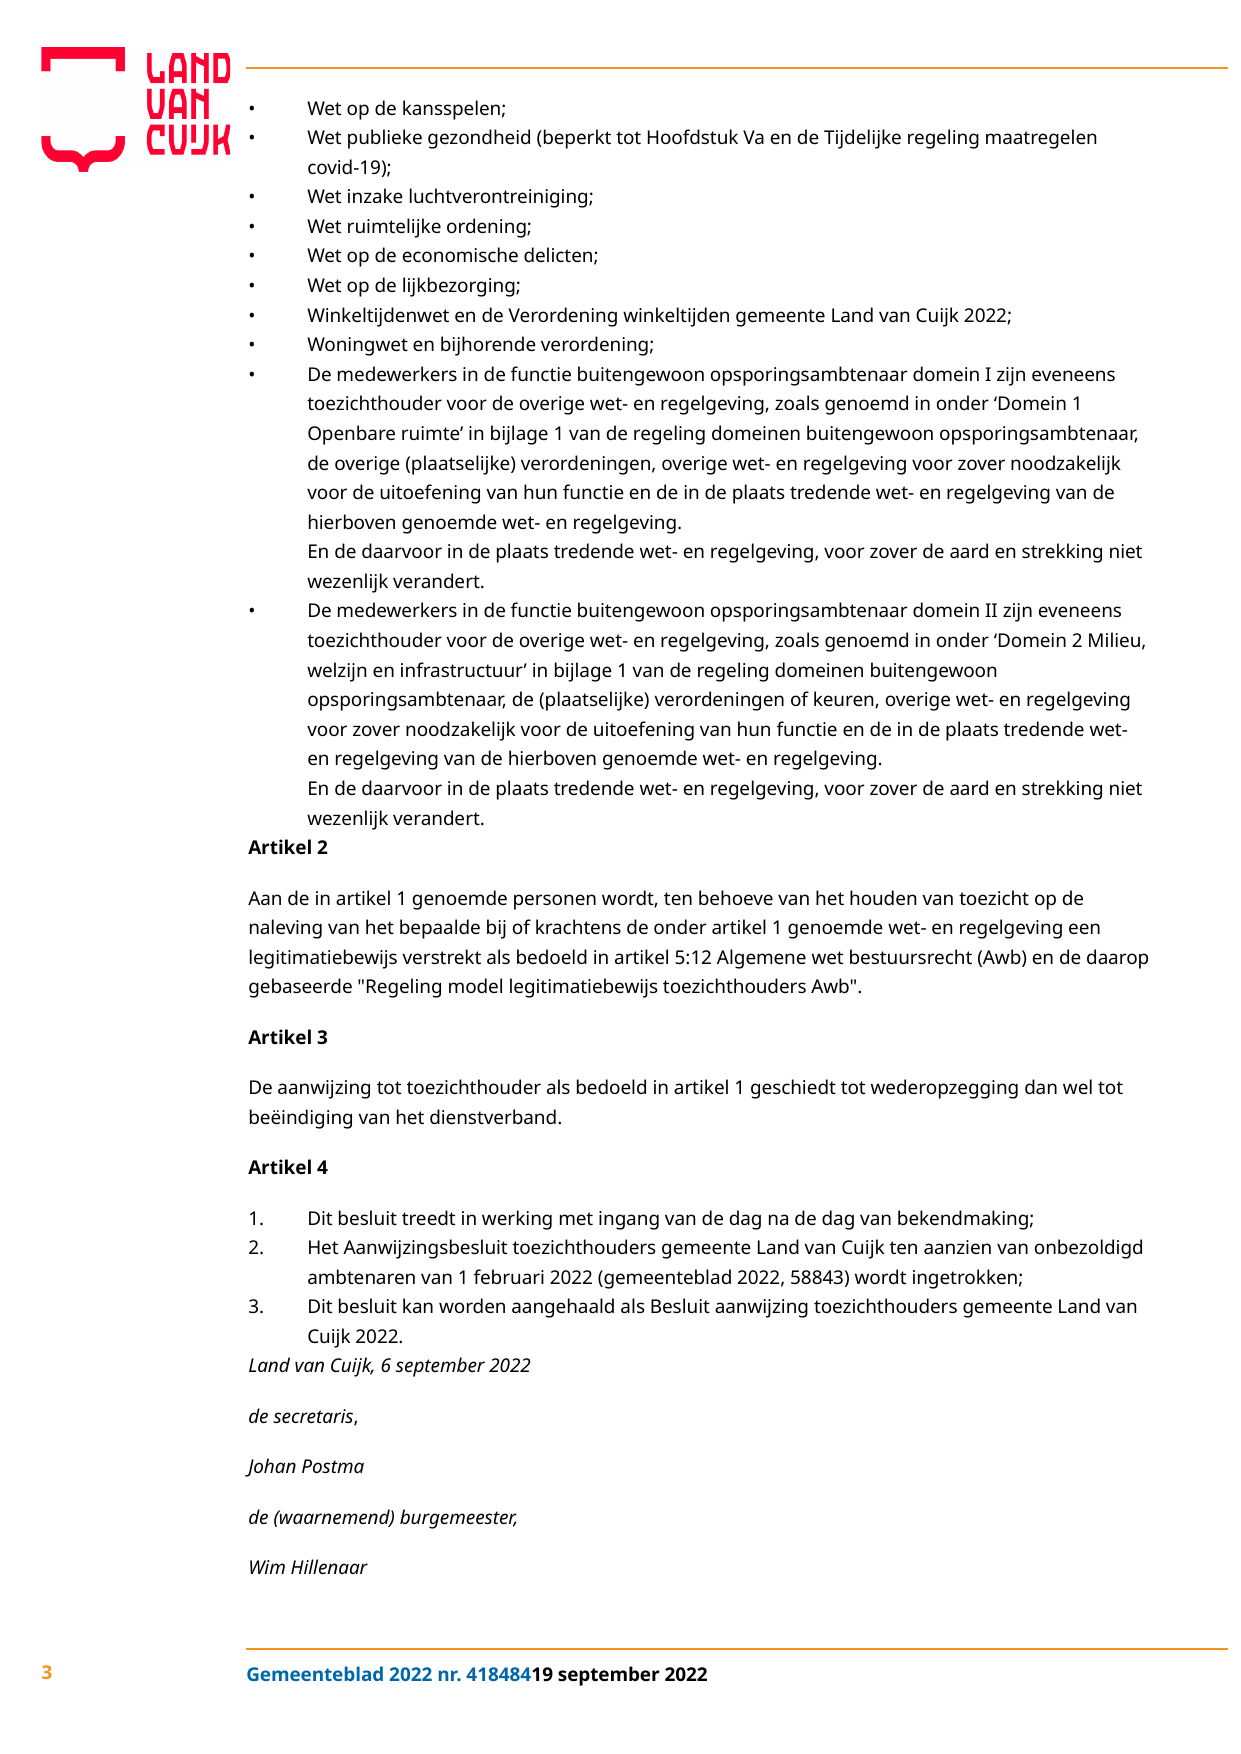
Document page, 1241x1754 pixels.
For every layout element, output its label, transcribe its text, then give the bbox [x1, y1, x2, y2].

list Wet op de economische delicten; [248, 243, 1152, 268]
list Wet publieke gezondheid (beperkt tot Hoofdstuk Va en de Tijdelijke regeling maatregelen covid-19); [248, 124, 1152, 180]
text de secretaris, [248, 1403, 1152, 1429]
list En de daarvoor in de plaats tredende wet- en regelgeving, voor zover de aard en strekking niet wezenlijk verandert. [248, 538, 1152, 594]
text Artikel 2 [248, 834, 1152, 860]
text Land van Cuijk, 6 september 2022 [248, 1353, 1152, 1378]
text Artikel 4 [248, 1154, 1152, 1180]
list Wet op de kansspelen; [248, 95, 1152, 121]
list En de daarvoor in de plaats tredende wet- en regelgeving, voor zover de aard en strekking niet wezenlijk verandert. [248, 775, 1152, 831]
list Winkeltijdenwet en de Verordening winkeltijden gemeente Land van Cuijk 2022; [248, 302, 1152, 328]
list Woningwet en bijhorende verordening; [248, 331, 1152, 357]
text De aanwijzing tot toezichthouder als bedoeld in artikel 1 geschiedt tot wederopzegging dan wel tot beëindiging van het dienstverband. [248, 1074, 1152, 1130]
list Dit besluit treedt in werking met ingang van de dag na de dag van bekendmaking; [248, 1205, 1152, 1231]
list De medewerkers in de functie buitengewoon opsporingsambtenaar domein I zijn eveneens toezichthouder voor de overige wet- en regelgeving, zoals genoemd in onder ‘Domein 1 Openbare ruimte’ in bijlage 1 van de regeling domeinen buitengewoon opsporingsambtenaar, de overige (plaatselijke) verordeningen, overige wet- en regelgeving voor zover noodzakelijk voor de uitoefening van hun functie en de in de plaats tredende wet- en regelgeving van de hierboven genoemde wet- en regelgeving. [248, 361, 1152, 535]
text Johan Postma [248, 1453, 1152, 1479]
list De medewerkers in de functie buitengewoon opsporingsambtenaar domein II zijn eveneens toezichthouder voor de overige wet- en regelgeving, zoals genoemd in onder ‘Domein 2 Milieu, welzijn en infrastructuur’ in bijlage 1 van de regeling domeinen buitengewoon opsporingsambtenaar, de (plaatselijke) verordeningen of keuren, overige wet- en regelgeving voor zover noodzakelijk voor de uitoefening van hun functie en de in de plaats tredende wet- en regelgeving van de hierboven genoemde wet- en regelgeving. [248, 598, 1152, 771]
picture [41, 47, 231, 172]
list Wet inzake luchtverontreiniging; [248, 183, 1152, 209]
list Wet op de lijkbezorging; [248, 272, 1152, 298]
text Artikel 3 [248, 1024, 1152, 1050]
text de (waarnemend) burgemeester, [248, 1504, 1152, 1530]
list Dit besluit kan worden aangehaald als Besluit aanwijzing toezichthouders gemeente Land van Cuijk 2022. [248, 1293, 1152, 1349]
text Aan de in artikel 1 genoemde personen wordt, ten behoeve van het houden van toezicht op de naleving van het bepaalde bij of krachtens de onder artikel 1 genoemde wet- en regelgeving een legitimatiebewijs verstrekt als bedoeld in artikel 5:12 Algemene wet bestuursrecht (Awb) en de daarop gebaseerde "Regeling model legitimatiebewijs toezichthouders Awb". [248, 885, 1152, 999]
list Wet ruimtelijke ordening; [248, 213, 1152, 239]
text Wim Hillenaar [248, 1554, 1152, 1580]
list Het Aanwijzingsbesluit toezichthouders gemeente Land van Cuijk ten aanzien van onbezoldigd ambtenaren van 1 februari 2022 (gemeenteblad 2022, 58843) wordt ingetrokken; [248, 1234, 1152, 1290]
